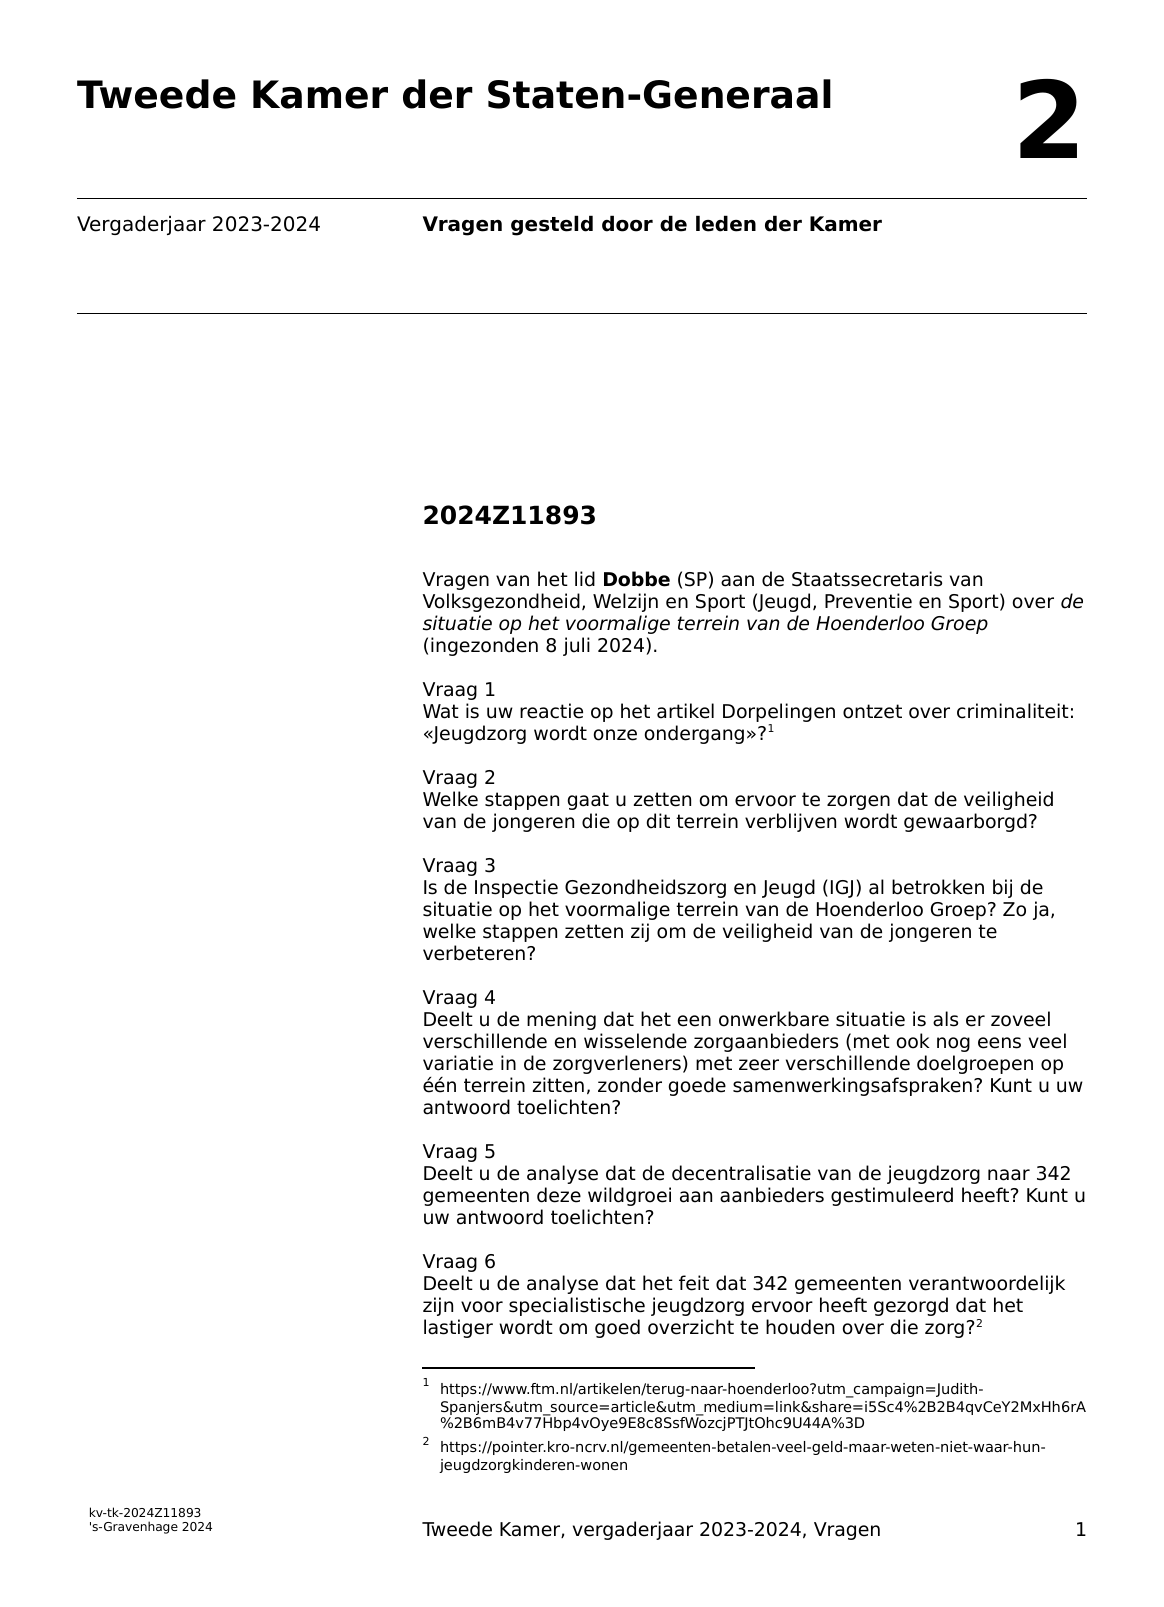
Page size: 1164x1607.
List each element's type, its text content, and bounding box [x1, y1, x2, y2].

text Vraag 1 [422, 679, 1087, 701]
text Vraag 4 [422, 987, 1087, 1009]
text Deelt u de mening dat het een onwerkbare situatie is als er zoveel verschillende en wisselende zorgaanbieders (met ook nog eens veel variatie in de zorgverleners) met zeer verschillende doelgroepen op één terrein zitten, zonder goede samenwerkingsafspraken? Kunt u uw antwoord toelichten? [422, 1009, 1087, 1119]
text Vraag 5 [422, 1141, 1087, 1163]
table_header 2 [886, 59, 1087, 198]
text 2024Z11893 [422, 501, 1087, 531]
text Is de Inspectie Gezondheidszorg en Jeugd (IGJ) al betrokken bij de situatie op het voormalige terrein van de Hoenderloo Groep? Zo ja, welke stappen zetten zij om de veiligheid van de jongeren te verbeteren? [422, 877, 1087, 965]
text https://www.ftm.nl/artikelen/terug-naar-hoenderloo?utm_campaign=Judith-Spanjers&utm_source=article&utm_medium=link&share=i5Sc4%2B2B4qvCeY2MxHh6rA%2B6mB4v77Hbp4vOye9E8c8SsfWozcjPTJtOhc9U44A%3D [422, 1377, 1087, 1432]
table_cell Vergaderjaar 2023-2024 [77, 199, 422, 313]
text Wat is uw reactie op het artikel Dorpelingen ontzet over criminaliteit: «Jeugdzorg wordt onze ondergang»? [422, 701, 1087, 745]
text Vraag 3 [422, 855, 1087, 877]
text Deelt u de analyse dat het feit dat 342 gemeenten verantwoordelijk zijn voor specialistische jeugdzorg ervoor heeft gezorgd dat het lastiger wordt om goed overzicht te houden over die zorg? [422, 1273, 1087, 1339]
text Vraag 6 [422, 1251, 1087, 1273]
text https://pointer.kro-ncrv.nl/gemeenten-betalen-veel-geld-maar-weten-niet-waar-hun-jeugdzorgkinderen-wonen [422, 1435, 1087, 1474]
text Vragen van het lid Dobbe (SP) aan de Staatssecretaris van Volksgezondheid, Welzijn en Sport (Jeugd, Preventie en Sport) over de situatie op het voormalige terrein van de Hoenderloo Groep (ingezonden 8 juli 2024). [422, 569, 1087, 657]
text Vraag 2 [422, 767, 1087, 789]
table_header Tweede Kamer der Staten-Generaal [77, 59, 886, 198]
text Deelt u de analyse dat de decentralisatie van de jeugdzorg naar 342 gemeenten deze wildgroei aan aanbieders gestimuleerd heeft? Kunt u uw antwoord toelichten? [422, 1163, 1087, 1229]
table_cell Vragen gesteld door de leden der Kamer [422, 199, 1087, 313]
text Welke stappen gaat u zetten om ervoor te zorgen dat de veiligheid van de jongeren die op dit terrein verblijven wordt gewaarborgd? [422, 789, 1087, 833]
text kv-tk-2024Z11893 [88, 1506, 323, 1520]
text 's-Gravenhage 2024 [88, 1520, 323, 1534]
